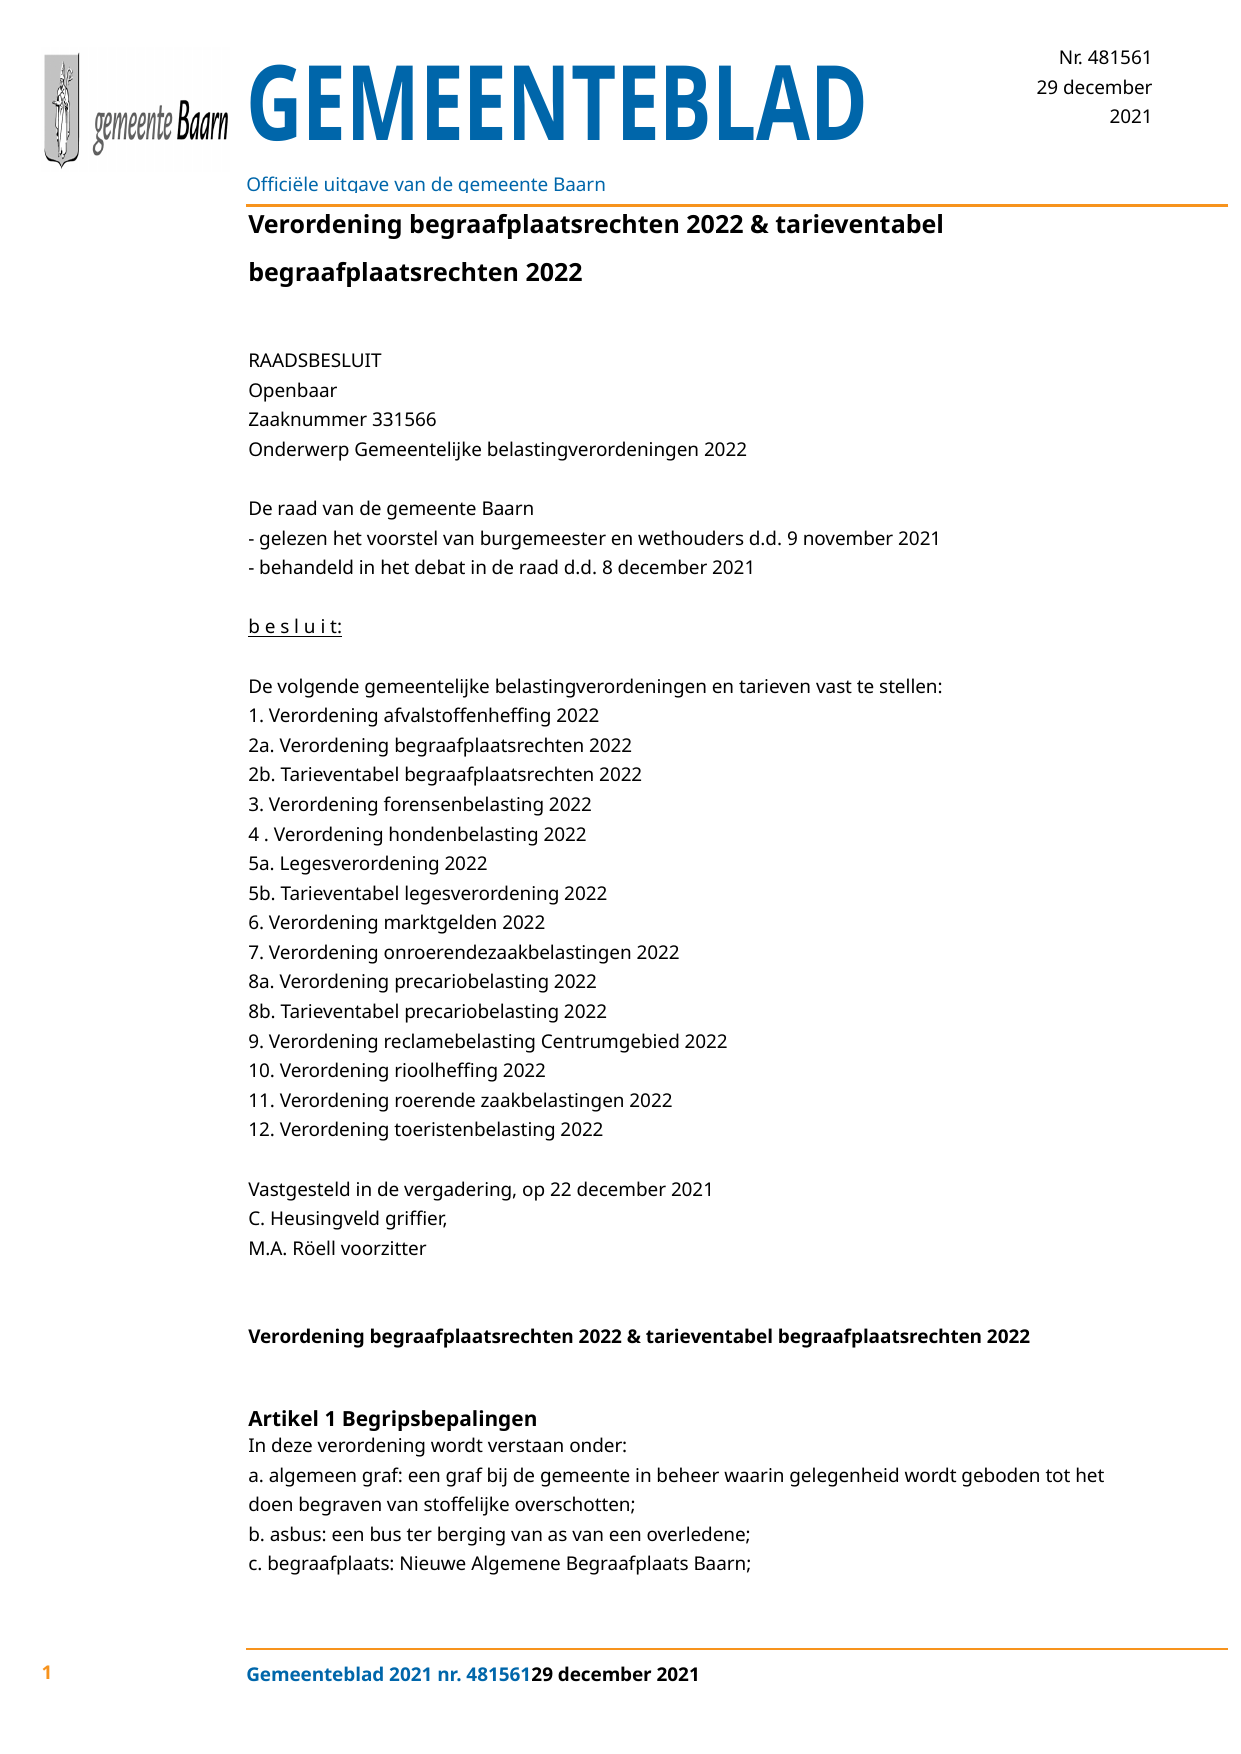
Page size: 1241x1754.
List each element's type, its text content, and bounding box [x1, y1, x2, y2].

text 10. Verordening rioolheffing 2022 [248, 1057, 1152, 1083]
text Vastgesteld in de vergadering, op 22 december 2021 [248, 1176, 1152, 1202]
text 8b. Tarieventabel precariobelasting 2022 [248, 998, 1152, 1024]
text - gelezen het voorstel van burgemeester en wethouders d.d. 9 november 2021 [248, 525, 1152, 551]
text 2a. Verordening begraafplaatsrechten 2022 [248, 732, 1152, 758]
text a. algemeen graf: een graf bij de gemeente in beheer waarin gelegenheid wordt geboden tot het doen begraven van stoffelijke overschotten; [248, 1462, 1152, 1517]
text De volgende gemeentelijke belastingverordeningen en tarieven vast te stellen: [248, 673, 1152, 699]
text Onderwerp Gemeentelijke belastingverordeningen 2022 [248, 436, 1152, 462]
text 4 . Verordening hondenbelasting 2022 [248, 821, 1152, 847]
text b e s l u i t: [248, 614, 1152, 639]
picture [41, 47, 231, 172]
text Verordening begraafplaatsrechten 2022 & tarieventabel begraafplaatsrechten 2022 [248, 207, 1152, 288]
text Openbaar [248, 377, 1152, 403]
text RAADSBESLUIT [248, 347, 1152, 373]
text M.A. Röell voorzitter [248, 1235, 1152, 1261]
text Verordening begraafplaatsrechten 2022 & tarieventabel begraafplaatsrechten 2022 [248, 1324, 1152, 1349]
text 5b. Tarieventabel legesverordening 2022 [248, 880, 1152, 906]
text 9. Verordening reclamebelasting Centrumgebied 2022 [248, 1028, 1152, 1054]
text c. begraafplaats: Nieuwe Algemene Begraafplaats Baarn; [248, 1551, 1152, 1576]
text C. Heusingveld griffier, [248, 1205, 1152, 1231]
text 11. Verordening roerende zaakbelastingen 2022 [248, 1087, 1152, 1113]
text De raad van de gemeente Baarn [248, 495, 1152, 521]
text 12. Verordening toeristenbelasting 2022 [248, 1117, 1152, 1142]
text Zaaknummer 331566 [248, 407, 1152, 432]
text 3. Verordening forensenbelasting 2022 [248, 791, 1152, 817]
text 7. Verordening onroerendezaakbelastingen 2022 [248, 939, 1152, 965]
text - behandeld in het debat in de raad d.d. 8 december 2021 [248, 554, 1152, 580]
text 2b. Tarieventabel begraafplaatsrechten 2022 [248, 762, 1152, 787]
text 1. Verordening afvalstoffenheffing 2022 [248, 702, 1152, 728]
text 5a. Legesverordening 2022 [248, 850, 1152, 876]
text b. asbus: een bus ter berging van as van een overledene; [248, 1521, 1152, 1547]
text Artikel 1 Begripsbepalingen [248, 1404, 1152, 1432]
text 6. Verordening marktgelden 2022 [248, 909, 1152, 935]
text In deze verordening wordt verstaan onder: [248, 1432, 1152, 1458]
text 8a. Verordening precariobelasting 2022 [248, 969, 1152, 994]
